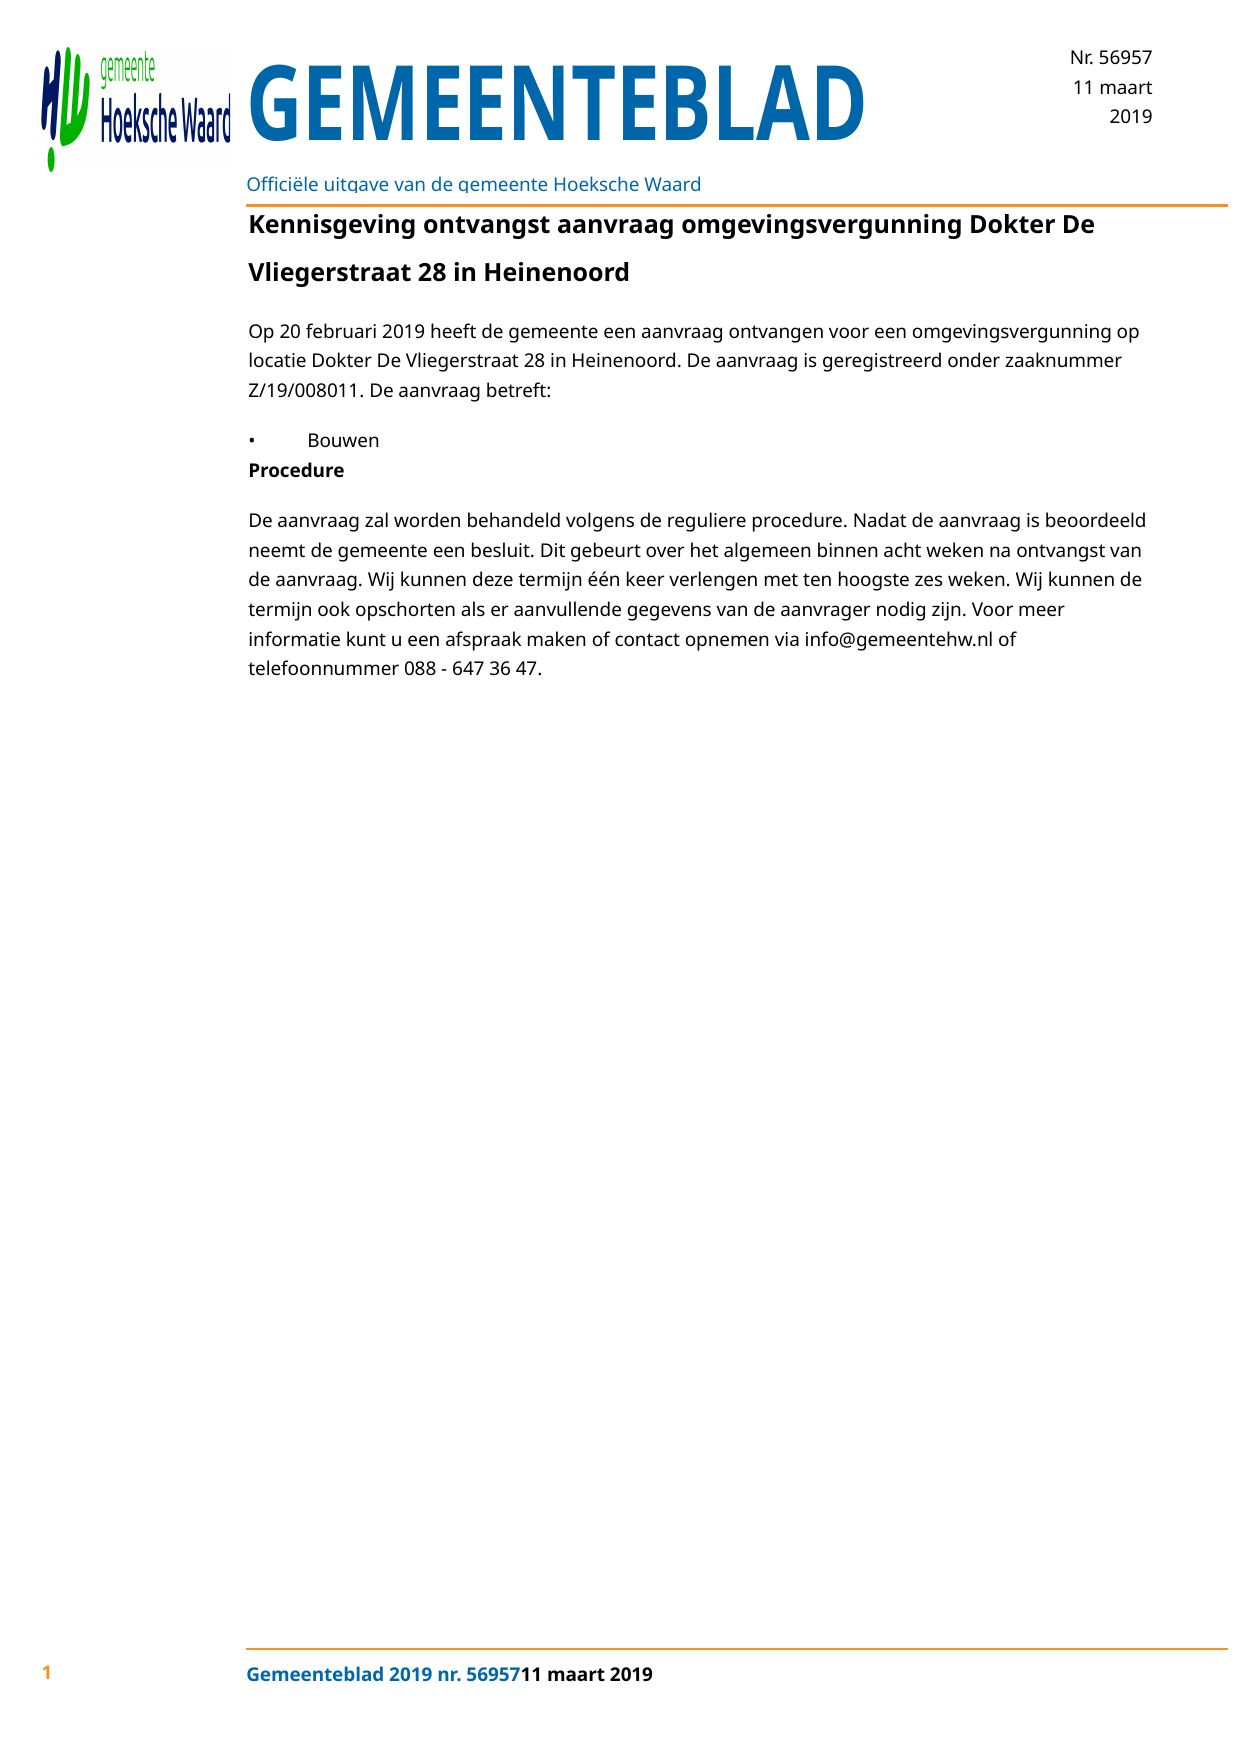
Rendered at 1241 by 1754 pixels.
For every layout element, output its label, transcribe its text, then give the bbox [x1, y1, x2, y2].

picture [41, 47, 231, 172]
text De aanvraag zal worden behandeld volgens de reguliere procedure. Nadat de aanvraag is beoordeeld neemt de gemeente een besluit. Dit gebeurt over het algemeen binnen acht weken na ontvangst van de aanvraag. Wij kunnen deze termijn één keer verlengen met ten hoogste zes weken. Wij kunnen de termijn ook opschorten als er aanvullende gegevens van de aanvrager nodig zijn. Voor meer informatie kunt u een afspraak maken of contact opnemen via info@gemeentehw.nl of telefoonnummer 088 - 647 36 47. [248, 507, 1152, 681]
text Op 20 februari 2019 heeft de gemeente een aanvraag ontvangen voor een omgevingsvergunning op locatie Dokter De Vliegerstraat 28 in Heinenoord. De aanvraag is geregistreerd onder zaaknummer Z/19/008011. De aanvraag betreft: [248, 318, 1152, 403]
text Kennisgeving ontvangst aanvraag omgevingsvergunning Dokter De Vliegerstraat 28 in Heinenoord [248, 207, 1152, 288]
list Bouwen [248, 427, 1152, 453]
text Procedure [248, 457, 1152, 483]
